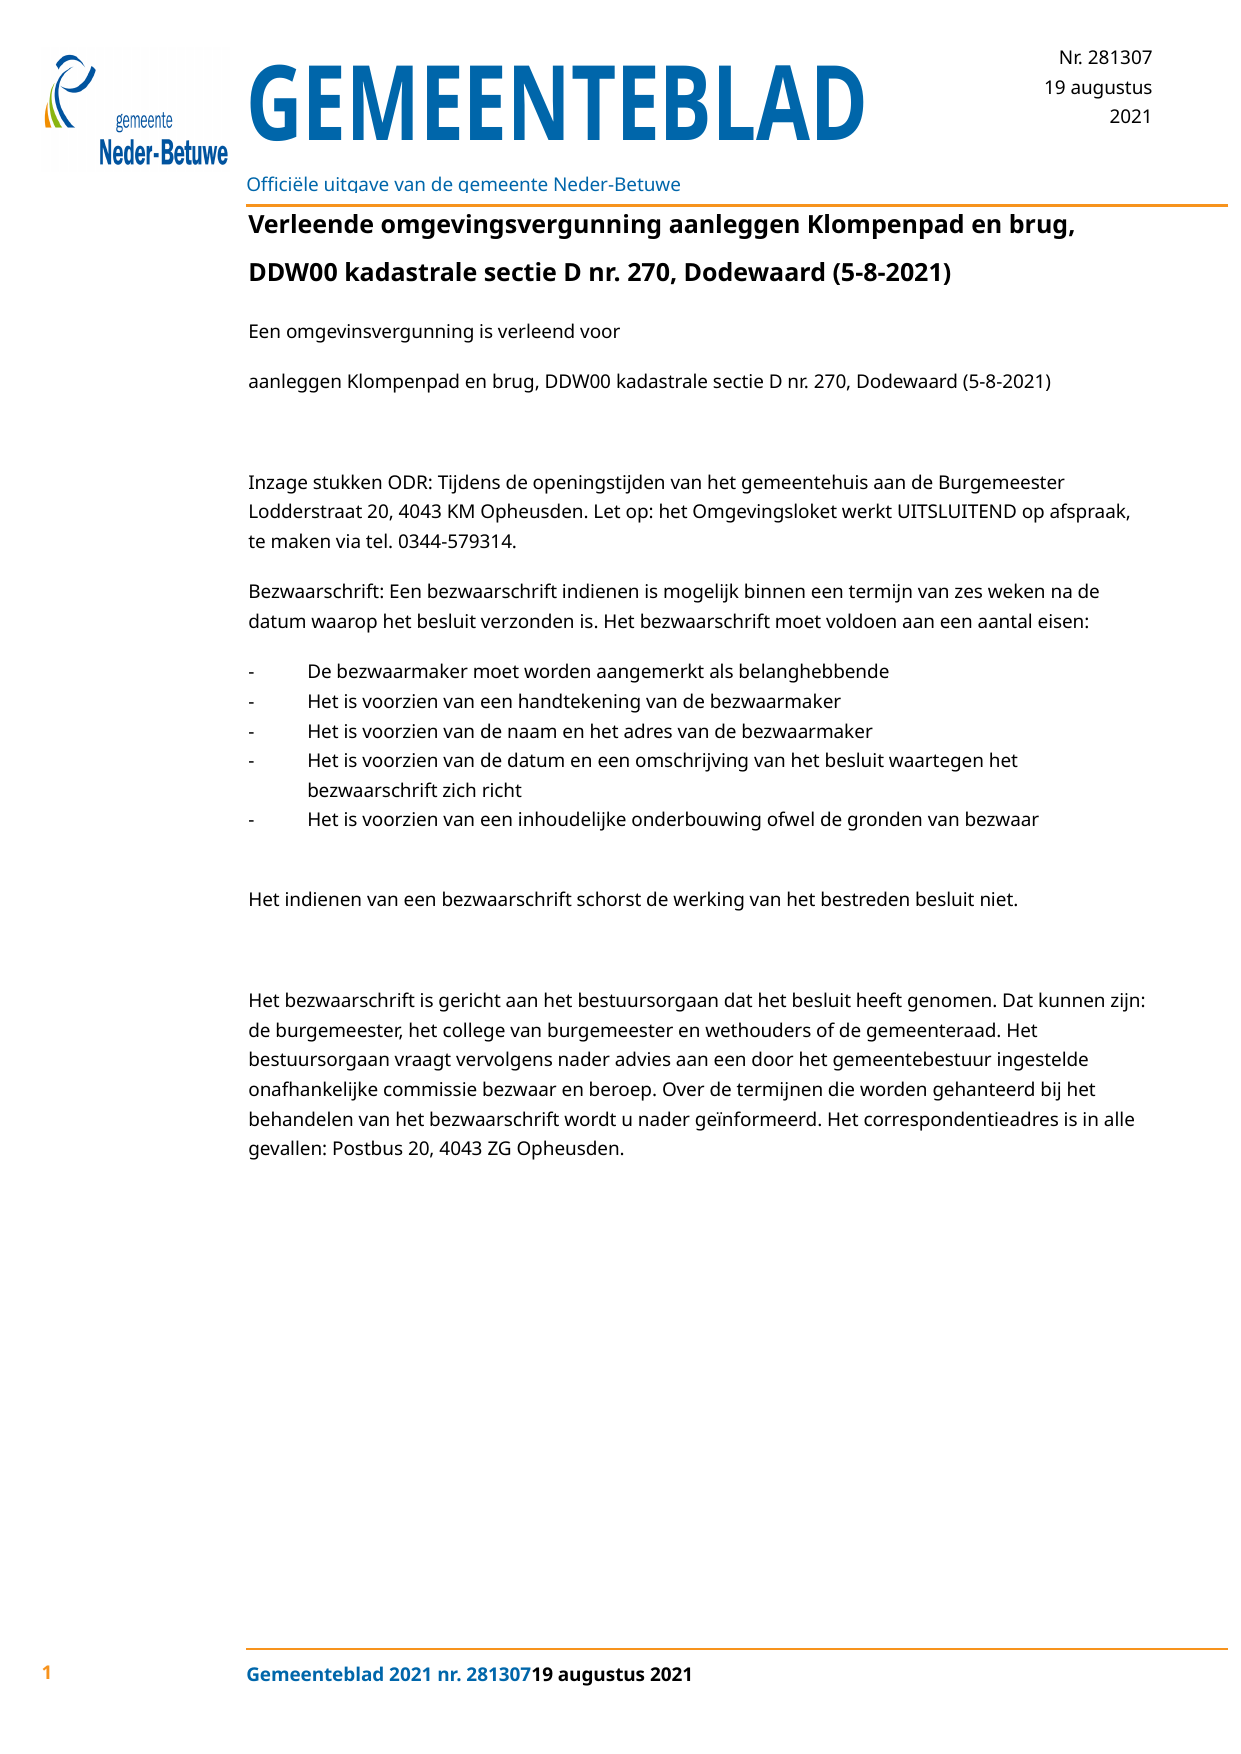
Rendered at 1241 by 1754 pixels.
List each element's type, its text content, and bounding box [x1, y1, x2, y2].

text Het indienen van een bezwaarschrift schorst de werking van het bestreden besluit niet. [248, 887, 1152, 912]
list Het is voorzien van een handtekening van de bezwaarmaker [248, 688, 1152, 714]
picture [41, 47, 231, 172]
text Het bezwaarschrift is gericht aan het bestuursorgaan dat het besluit heeft genomen. Dat kunnen zijn: de burgemeester, het college van burgemeester en wethouders of de gemeenteraad. Het bestuursorgaan vraagt vervolgens nader advies aan een door het gemeentebestuur ingestelde onafhankelijke commissie bezwaar en beroep. Over de termijnen die worden gehanteerd bij het behandelen van het bezwaarschrift wordt u nader geïnformeerd. Het correspondentieadres is in alle gevallen: Postbus 20, 4043 ZG Opheusden. [248, 987, 1152, 1161]
text aanleggen Klompenpad en brug, DDW00 kadastrale sectie D nr. 270, Dodewaard (5-8-2021) [248, 368, 1152, 394]
list Het is voorzien van de datum en een omschrijving van het besluit waartegen het bezwaarschrift zich richt [248, 747, 1152, 803]
list Het is voorzien van een inhoudelijke onderbouwing ofwel de gronden van bezwaar [248, 807, 1152, 832]
text Verleende omgevingsvergunning aanleggen Klompenpad en brug, DDW00 kadastrale sectie D nr. 270, Dodewaard (5-8-2021) [248, 207, 1152, 288]
text Bezwaarschrift: Een bezwaarschrift indienen is mogelijk binnen een termijn van zes weken na de datum waarop het besluit verzonden is. Het bezwaarschrift moet voldoen aan een aantal eisen: [248, 579, 1152, 634]
text Een omgevinsvergunning is verleend voor [248, 318, 1152, 344]
list De bezwaarmaker moet worden aangemerkt als belanghebbende [248, 659, 1152, 684]
text Inzage stukken ODR: Tijdens de openingstijden van het gemeentehuis aan de Burgemeester Lodderstraat 20, 4043 KM Opheusden. Let op: het Omgevingsloket werkt UITSLUITEND op afspraak, te maken via tel. 0344-579314. [248, 469, 1152, 554]
list Het is voorzien van de naam en het adres van de bezwaarmaker [248, 718, 1152, 744]
